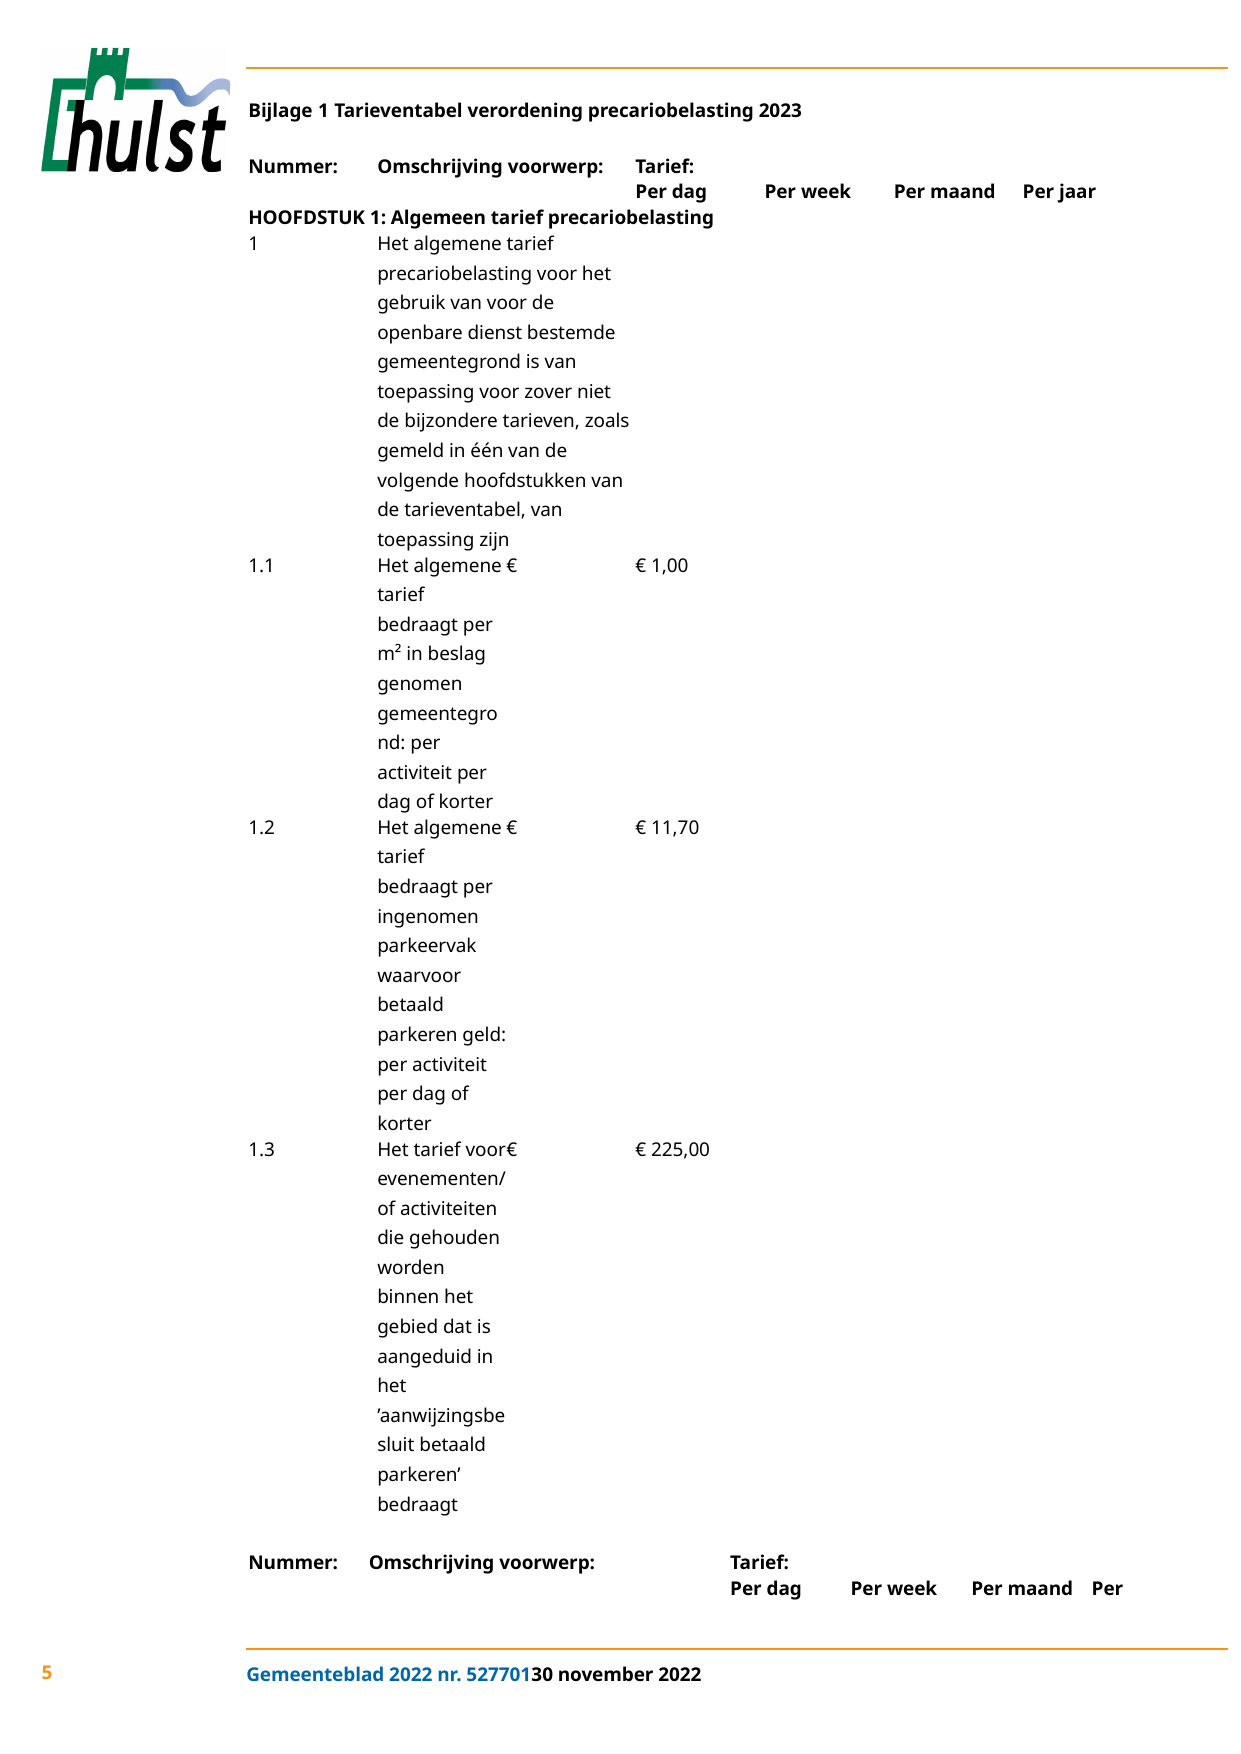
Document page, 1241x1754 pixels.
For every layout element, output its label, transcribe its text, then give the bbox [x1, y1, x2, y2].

table_cell € 1,00 [635, 552, 764, 814]
table_cell [1023, 814, 1152, 1136]
table_cell [1023, 230, 1152, 552]
table_cell € [506, 1136, 635, 1516]
table_cell Per week [764, 179, 893, 204]
table_cell HOOFDSTUK 1: Algemeen tarief precariobelasting [248, 205, 1152, 230]
picture [41, 47, 231, 172]
table_header Tarief: [730, 1549, 1152, 1575]
table_cell € [506, 814, 635, 1136]
table_cell [894, 552, 1022, 814]
table_cell 1.3 [248, 1136, 377, 1516]
table_cell [248, 179, 635, 204]
table_cell [635, 230, 764, 552]
table_cell Het algemene tarief bedraagt per m² in beslag genomen gemeentegrond: per activiteit per dag of korter [377, 552, 506, 814]
table_cell 1.1 [248, 552, 377, 814]
table_cell Per jaar [1023, 179, 1152, 204]
table_cell € 11,70 [635, 814, 764, 1136]
table_cell € 225,00 [635, 1136, 764, 1516]
table_cell [764, 1136, 893, 1516]
table_cell [248, 1575, 730, 1601]
table_cell Per maand [971, 1575, 1091, 1601]
table_cell Het algemene tarief precariobelasting voor het gebruik van voor de openbare dienst bestemde gemeentegrond is van toepassing voor zover niet de bijzondere tarieven, zoals gemeld in één van de volgende hoofdstukken van de tarieventabel, van toepassing zijn [377, 230, 635, 552]
table_cell [764, 230, 893, 552]
table_cell [1023, 552, 1152, 814]
table_header Nummer: [248, 153, 377, 179]
table_cell € [506, 552, 635, 814]
table_cell [894, 230, 1022, 552]
table_cell [894, 814, 1022, 1136]
table_cell 1.2 [248, 814, 377, 1136]
table_cell Per week [850, 1575, 971, 1601]
table_cell Per maand [894, 179, 1022, 204]
table_cell Het tarief voor evenementen/of activiteiten die gehouden worden binnen het gebied dat is aangeduid in het ’aanwijzingsbesluit betaald parkeren’ bedraagt [377, 1136, 506, 1516]
table_cell Per dag [730, 1575, 850, 1601]
table_header Nummer: [248, 1549, 368, 1575]
table_header Tarief: [635, 153, 1152, 179]
table_header Omschrijving voorwerp: [369, 1549, 730, 1575]
table_cell [764, 814, 893, 1136]
table_cell [764, 552, 893, 814]
table_cell Het algemene tarief bedraagt per ingenomen parkeervak waarvoor betaald parkeren geld: per activiteit per dag of korter [377, 814, 506, 1136]
table_cell [1023, 1136, 1152, 1516]
table_cell [894, 1136, 1022, 1516]
table_cell Per [1091, 1575, 1152, 1601]
table_header Omschrijving voorwerp: [377, 153, 635, 179]
table_cell Per dag [635, 179, 764, 204]
table_cell 1 [248, 230, 377, 552]
text Bijlage 1 Tarieventabel verordening precariobelasting 2023 [248, 95, 1152, 123]
